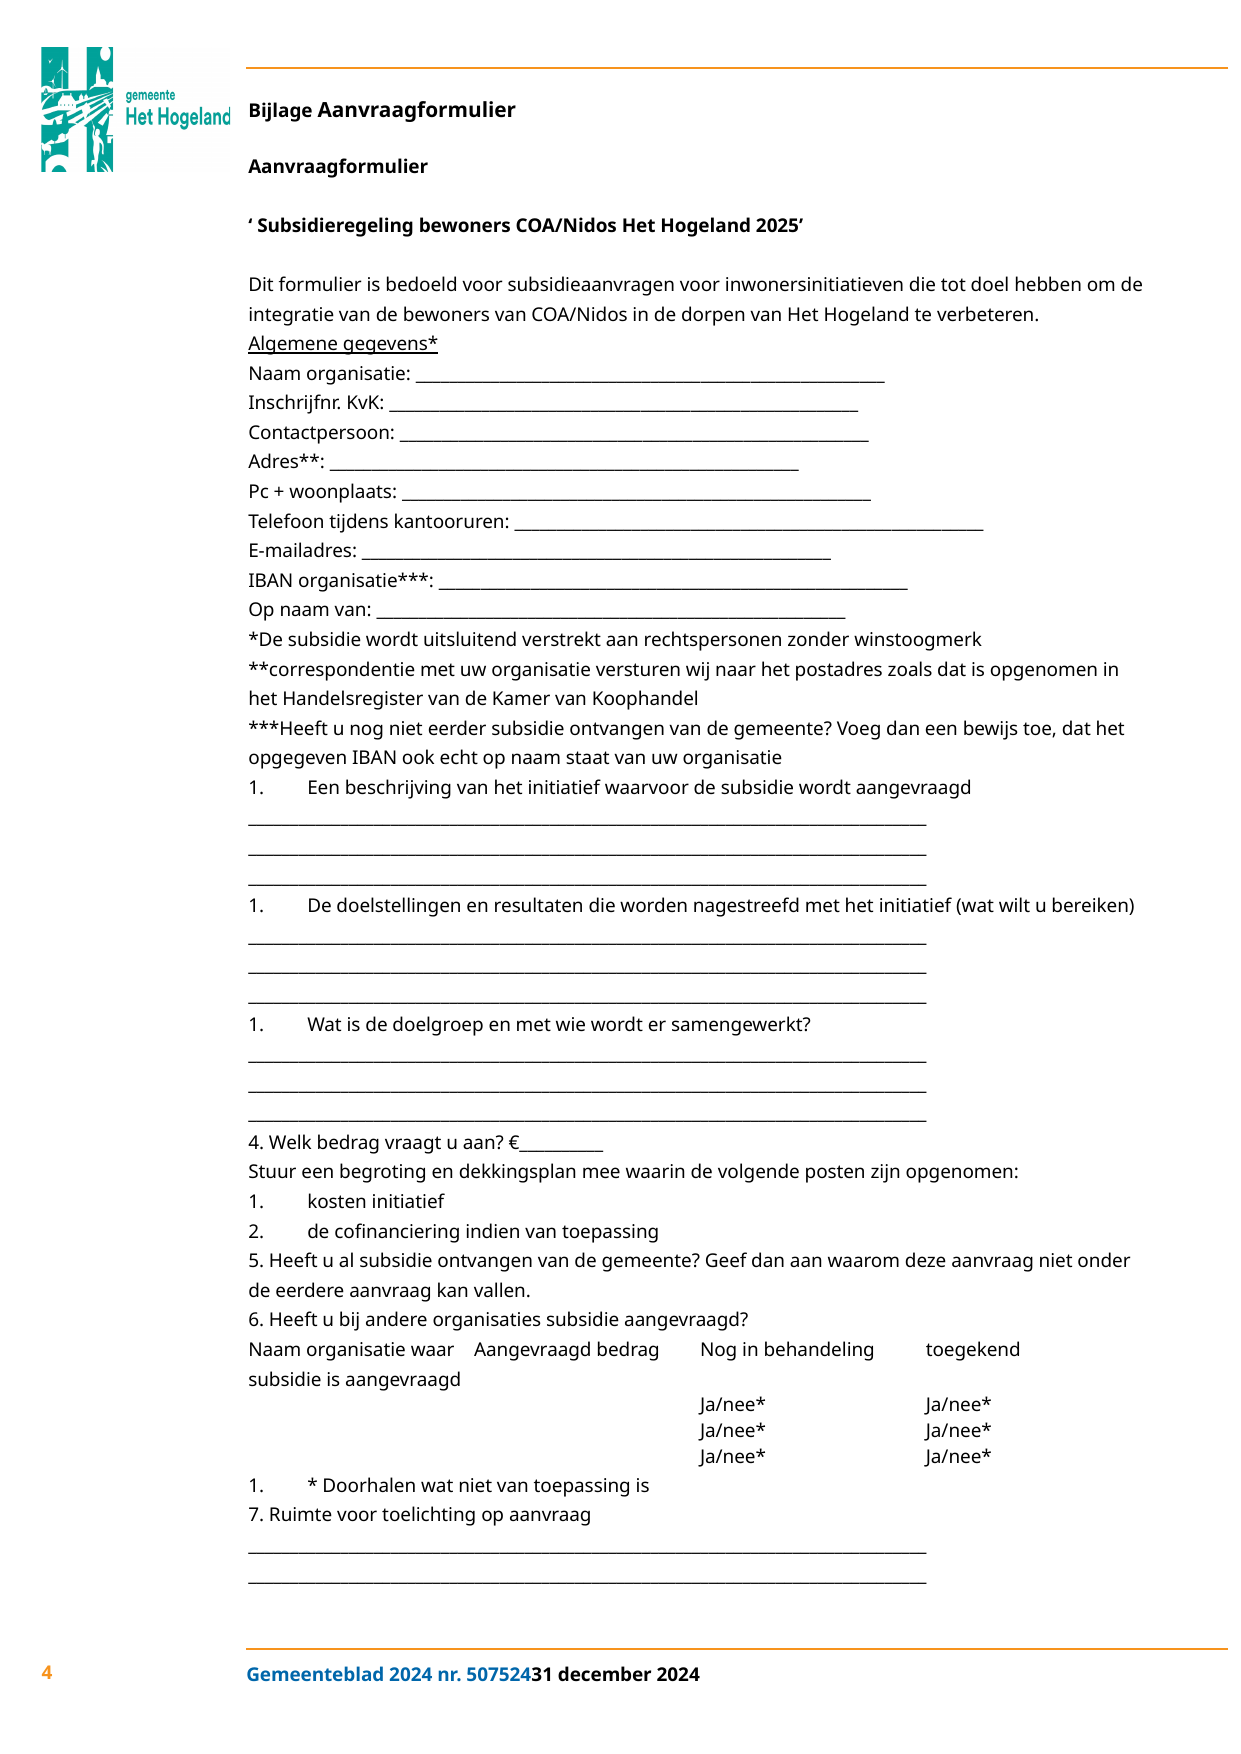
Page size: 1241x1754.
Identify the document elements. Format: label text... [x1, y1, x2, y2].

picture [41, 47, 231, 172]
text _________________________________________________________________________________ [248, 863, 1152, 889]
table_cell [248, 1392, 474, 1417]
text IBAN organisatie***: ________________________________________________________ [248, 567, 1152, 593]
text ‘ Subsidieregeling bewoners COA/Nidos Het Hogeland 2025’ [248, 212, 1152, 238]
text _________________________________________________________________________________ [248, 952, 1152, 977]
text *De subsidie wordt uitsluitend verstrekt aan rechtspersonen zonder winstoogmerk [248, 626, 1152, 652]
table_cell Ja/nee* [700, 1392, 926, 1417]
text 5. Heeft u al subsidie ontvangen van de gemeente? Geef dan aan waarom deze aanvraag niet onder de eerdere aanvraag kan vallen. [248, 1247, 1152, 1303]
text Bijlage Aanvraagformulier [248, 95, 1152, 123]
text _________________________________________________________________________________ [248, 981, 1152, 1007]
list * Doorhalen wat niet van toepassing is [248, 1472, 1152, 1498]
text Inschrijfnr. KvK: ________________________________________________________ [248, 389, 1152, 415]
table_cell Ja/nee* [926, 1443, 1152, 1469]
list Wat is de doelgroep en met wie wordt er samengewerkt? [248, 1011, 1152, 1037]
table_cell [474, 1418, 700, 1443]
text Contactpersoon: ________________________________________________________ [248, 419, 1152, 445]
text Aanvraagformulier [248, 153, 1152, 179]
text Op naam van: ________________________________________________________ [248, 597, 1152, 622]
text 4. Welk bedrag vraagt u aan? €__________ [248, 1129, 1152, 1155]
text ***Heeft u nog niet eerder subsidie ontvangen van de gemeente? Voeg dan een bewijs toe, dat het opgegeven IBAN ook echt op naam staat van uw organisatie [248, 715, 1152, 770]
text Algemene gegevens* [248, 330, 1152, 356]
table_cell Ja/nee* [700, 1443, 926, 1469]
text _________________________________________________________________________________ [248, 833, 1152, 859]
text Adres**: ________________________________________________________ [248, 449, 1152, 474]
text Telefoon tijdens kantooruren: ________________________________________________________ [248, 508, 1152, 534]
text 6. Heeft u bij andere organisaties subsidie aangevraagd? [248, 1307, 1152, 1332]
table_cell Ja/nee* [926, 1392, 1152, 1417]
text _________________________________________________________________________________ [248, 1040, 1152, 1066]
table_header toegekend [926, 1336, 1152, 1392]
text Naam organisatie: ________________________________________________________ [248, 360, 1152, 386]
list kosten initiatief [248, 1188, 1152, 1214]
text _________________________________________________________________________________ [248, 1561, 1152, 1587]
list de cofinanciering indien van toepassing [248, 1218, 1152, 1244]
text 7. Ruimte voor toelichting op aanvraag [248, 1502, 1152, 1527]
text E-mailadres: ________________________________________________________ [248, 537, 1152, 563]
list De doelstellingen en resultaten die worden nagestreefd met het initiatief (wat wilt u bereiken) [248, 892, 1152, 918]
text Dit formulier is bedoeld voor subsidieaanvragen voor inwonersinitiatieven die tot doel hebben om de integratie van de bewoners van COA/Nidos in de dorpen van Het Hogeland te verbeteren. [248, 271, 1152, 327]
text _________________________________________________________________________________ [248, 1531, 1152, 1557]
table_cell [248, 1418, 474, 1443]
table_header Nog in behandeling [700, 1336, 926, 1392]
text Stuur een begroting en dekkingsplan mee waarin de volgende posten zijn opgenomen: [248, 1159, 1152, 1184]
table_cell Ja/nee* [700, 1418, 926, 1443]
table_cell [474, 1392, 700, 1417]
table_cell Ja/nee* [926, 1418, 1152, 1443]
table_header Aangevraagd bedrag [474, 1336, 700, 1392]
text Pc + woonplaats: ________________________________________________________ [248, 478, 1152, 504]
text _________________________________________________________________________________ [248, 804, 1152, 829]
list Een beschrijving van het initiatief waarvoor de subsidie wordt aangevraagd [248, 774, 1152, 800]
text _________________________________________________________________________________ [248, 1099, 1152, 1125]
text _________________________________________________________________________________ [248, 1070, 1152, 1096]
table_cell [248, 1443, 474, 1469]
table_cell [474, 1443, 700, 1469]
text _________________________________________________________________________________ [248, 922, 1152, 948]
text **correspondentie met uw organisatie versturen wij naar het postadres zoals dat is opgenomen in het Handelsregister van de Kamer van Koophandel [248, 656, 1152, 711]
table_header Naam organisatie waar subsidie is aangevraagd [248, 1336, 474, 1392]
